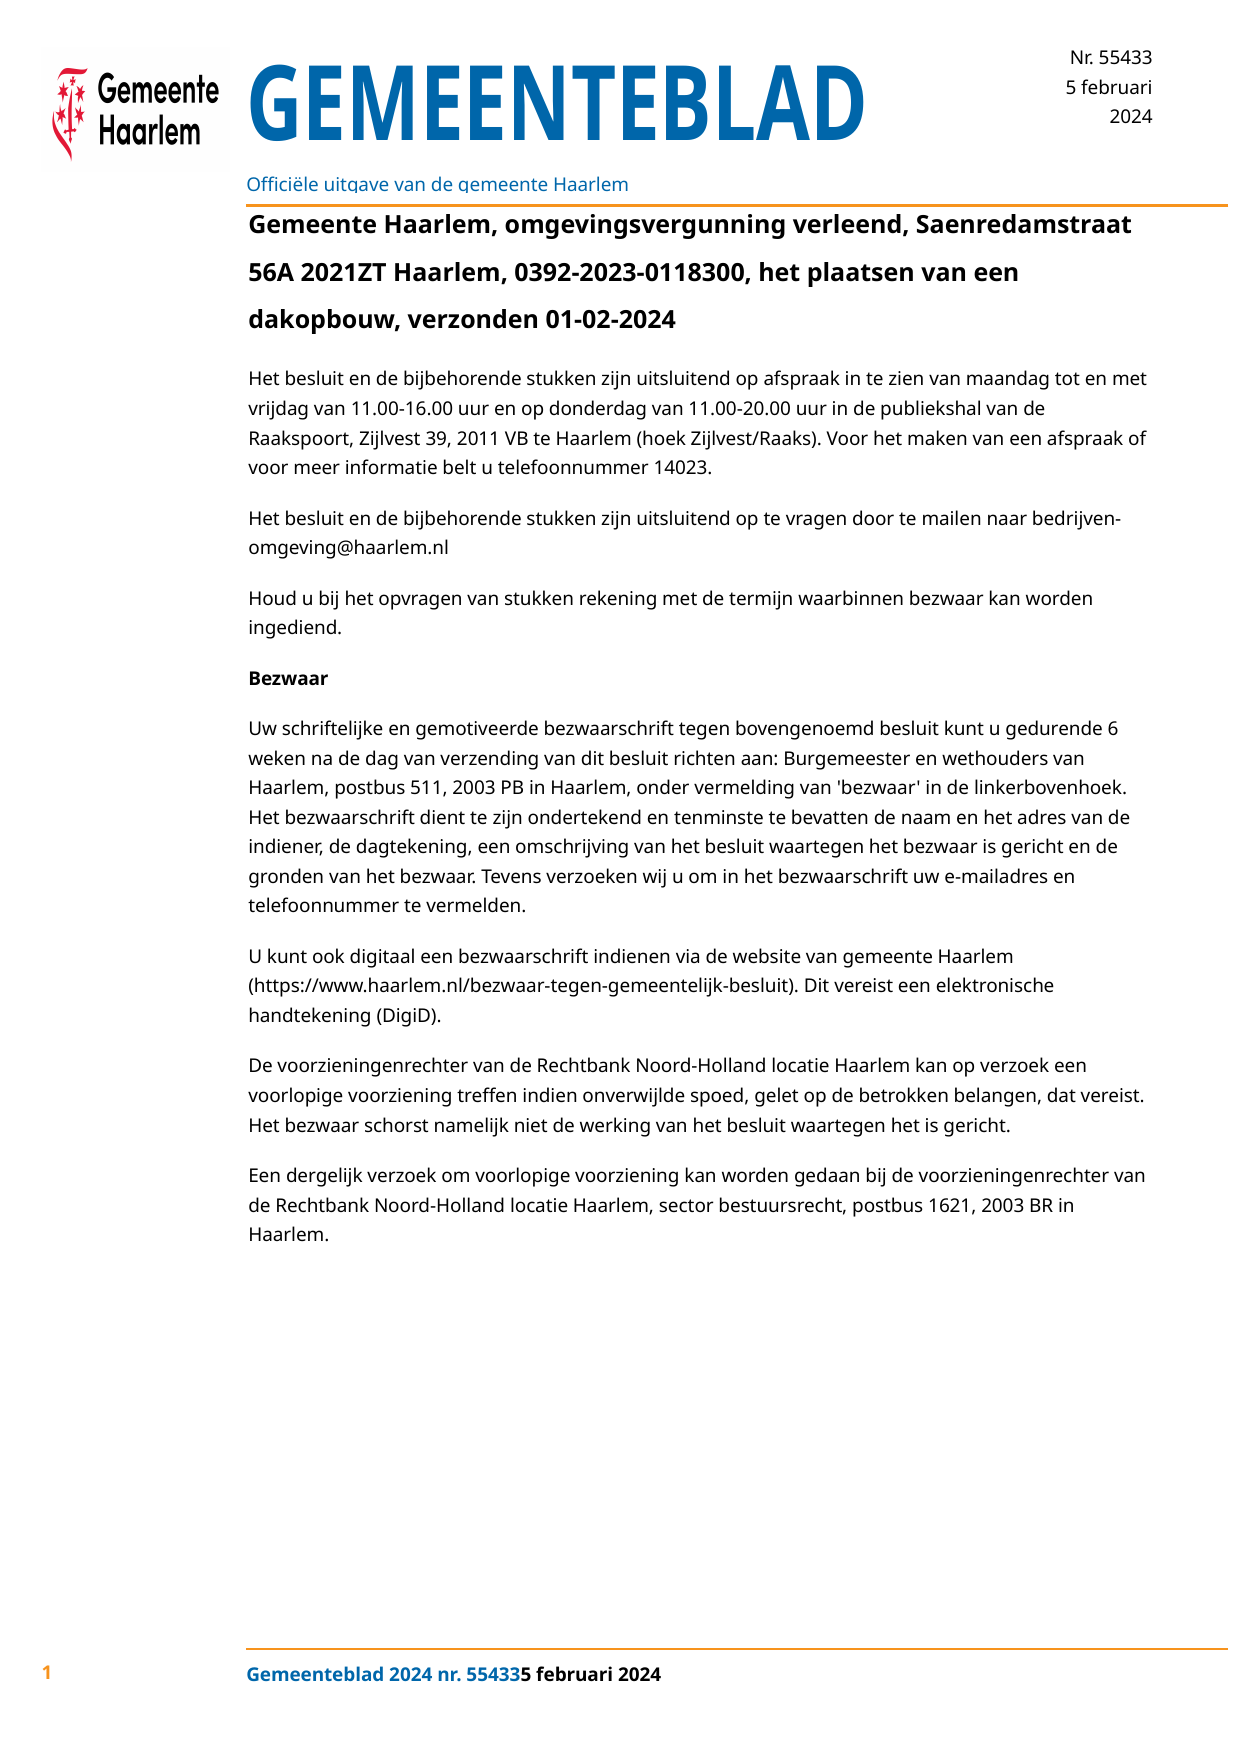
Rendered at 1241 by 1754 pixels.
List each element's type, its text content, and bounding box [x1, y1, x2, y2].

text Bezwaar [248, 665, 1152, 690]
text Het besluit en de bijbehorende stukken zijn uitsluitend op afspraak in te zien van maandag tot en met vrijdag van 11.00-16.00 uur en op donderdag van 11.00-20.00 uur in de publiekshal van de Raakspoort, Zijlvest 39, 2011 VB te Haarlem (hoek Zijlvest/Raaks). Voor het maken van een afspraak of voor meer informatie belt u telefoonnummer 14023. [248, 366, 1152, 480]
text De voorzieningenrechter van de Rechtbank Noord-Holland locatie Haarlem kan op verzoek een voorlopige voorziening treffen indien onverwijlde spoed, gelet op de betrokken belangen, dat vereist. Het bezwaar schorst namelijk niet de werking van het besluit waartegen het is gericht. [248, 1053, 1152, 1137]
text Uw schriftelijke en gemotiveerde bezwaarschrift tegen bovengenoemd besluit kunt u gedurende 6 weken na de dag van verzending van dit besluit richten aan: Burgemeester en wethouders van Haarlem, postbus 511, 2003 PB in Haarlem, onder vermelding van 'bezwaar' in de linkerbovenhoek. Het bezwaarschrift dient te zijn ondertekend en tenminste te bevatten de naam en het adres van de indiener, de dagtekening, een omschrijving van het besluit waartegen het bezwaar is gericht en de gronden van het bezwaar. Tevens verzoeken wij u om in het bezwaarschrift uw e-mailadres en telefoonnummer te vermelden. [248, 715, 1152, 918]
picture [41, 47, 231, 172]
text Het besluit en de bijbehorende stukken zijn uitsluitend op te vragen door te mailen naar bedrijven-omgeving@haarlem.nl [248, 505, 1152, 560]
text Een dergelijk verzoek om voorlopige voorziening kan worden gedaan bij de voorzieningenrechter van de Rechtbank Noord-Holland locatie Haarlem, sector bestuursrecht, postbus 1621, 2003 BR in Haarlem. [248, 1162, 1152, 1247]
text Houd u bij het opvragen van stukken rekening met de termijn waarbinnen bezwaar kan worden ingediend. [248, 585, 1152, 640]
text Gemeente Haarlem, omgevingsvergunning verleend, Saenredamstraat 56A 2021ZT Haarlem, 0392-2023-0118300, het plaatsen van een dakopbouw, verzonden 01-02-2024 [248, 207, 1152, 336]
text U kunt ook digitaal een bezwaarschrift indienen via de website van gemeente Haarlem (https://www.haarlem.nl/bezwaar-tegen-gemeentelijk-besluit). Dit vereist een elektronische handtekening (DigiD). [248, 943, 1152, 1028]
